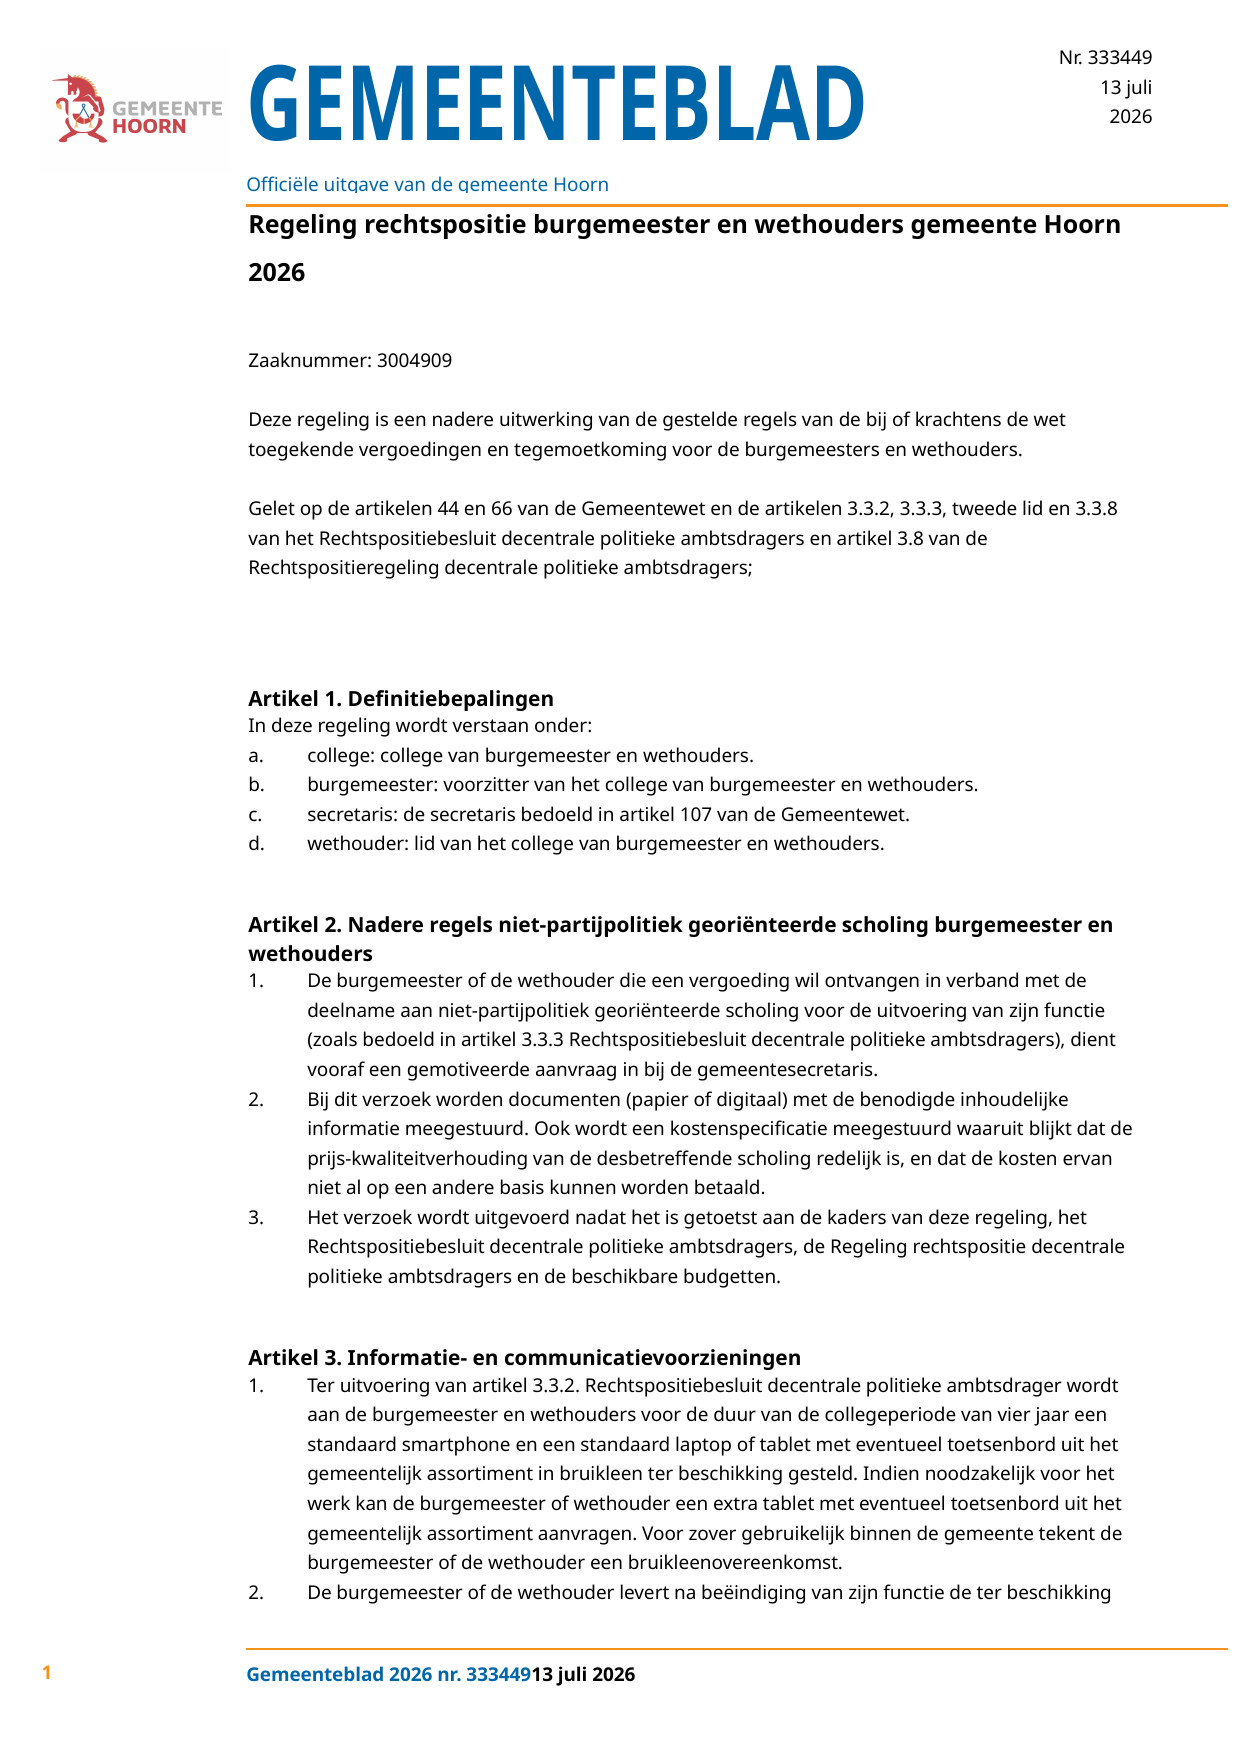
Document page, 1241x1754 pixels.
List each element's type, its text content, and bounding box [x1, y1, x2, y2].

text Deze regeling is een nadere uitwerking van de gestelde regels van de bij of krachtens de wet toegekende vergoedingen en tegemoetkoming voor de burgemeesters en wethouders. [248, 407, 1152, 462]
list wethouder: lid van het college van burgemeester en wethouders. [248, 831, 1152, 856]
text Artikel 1. Definitiebepalingen [248, 684, 1152, 712]
list Ter uitvoering van artikel 3.3.2. Rechtspositiebesluit decentrale politieke ambtsdrager wordt aan de burgemeester en wethouders voor de duur van de collegeperiode van vier jaar een standaard smartphone en een standaard laptop of tablet met eventueel toetsenbord uit het gemeentelijk assortiment in bruikleen ter beschikking gesteld. Indien noodzakelijk voor het werk kan de burgemeester of wethouder een extra tablet met eventueel toetsenbord uit het gemeentelijk assortiment aanvragen. Voor zover gebruikelijk binnen de gemeente tekent de burgemeester of de wethouder een bruikleenovereenkomst. [248, 1372, 1152, 1575]
text Artikel 2. Nadere regels niet-partijpolitiek georiënteerde scholing burgemeester en wethouders [248, 911, 1152, 967]
text In deze regeling wordt verstaan onder: [248, 712, 1152, 738]
text Artikel 3. Informatie- en communicatievoorzieningen [248, 1343, 1152, 1372]
text Zaaknummer: 3004909 [248, 347, 1152, 373]
picture [41, 47, 231, 172]
text Gelet op de artikelen 44 en 66 van de Gemeentewet en de artikelen 3.3.2, 3.3.3, tweede lid en 3.3.8 van het Rechtspositiebesluit decentrale politieke ambtsdragers en artikel 3.8 van de Rechtspositieregeling decentrale politieke ambtsdragers; [248, 495, 1152, 580]
list college: college van burgemeester en wethouders. [248, 742, 1152, 768]
list Het verzoek wordt uitgevoerd nadat het is getoetst aan de kaders van deze regeling, het Rechtspositiebesluit decentrale politieke ambtsdragers, de Regeling rechtspositie decentrale politieke ambtsdragers en de beschikbare budgetten. [248, 1204, 1152, 1289]
list secretaris: de secretaris bedoeld in artikel 107 van de Gemeentewet. [248, 801, 1152, 827]
list De burgemeester of de wethouder die een vergoeding wil ontvangen in verband met de deelname aan niet-partijpolitiek georiënteerde scholing voor de uitvoering van zijn functie (zoals bedoeld in artikel 3.3.3 Rechtspositiebesluit decentrale politieke ambtsdragers), dient vooraf een gemotiveerde aanvraag in bij de gemeentesecretaris. [248, 967, 1152, 1082]
list Bij dit verzoek worden documenten (papier of digitaal) met de benodigde inhoudelijke informatie meegestuurd. Ook wordt een kostenspecificatie meegestuurd waaruit blijkt dat de prijs-kwaliteitverhouding van de desbetreffende scholing redelijk is, en dat de kosten ervan niet al op een andere basis kunnen worden betaald. [248, 1086, 1152, 1200]
list De burgemeester of de wethouder levert na beëindiging van zijn functie de ter beschikking [248, 1579, 1152, 1604]
list burgemeester: voorzitter van het college van burgemeester en wethouders. [248, 771, 1152, 797]
text Regeling rechtspositie burgemeester en wethouders gemeente Hoorn 2026 [248, 207, 1152, 288]
